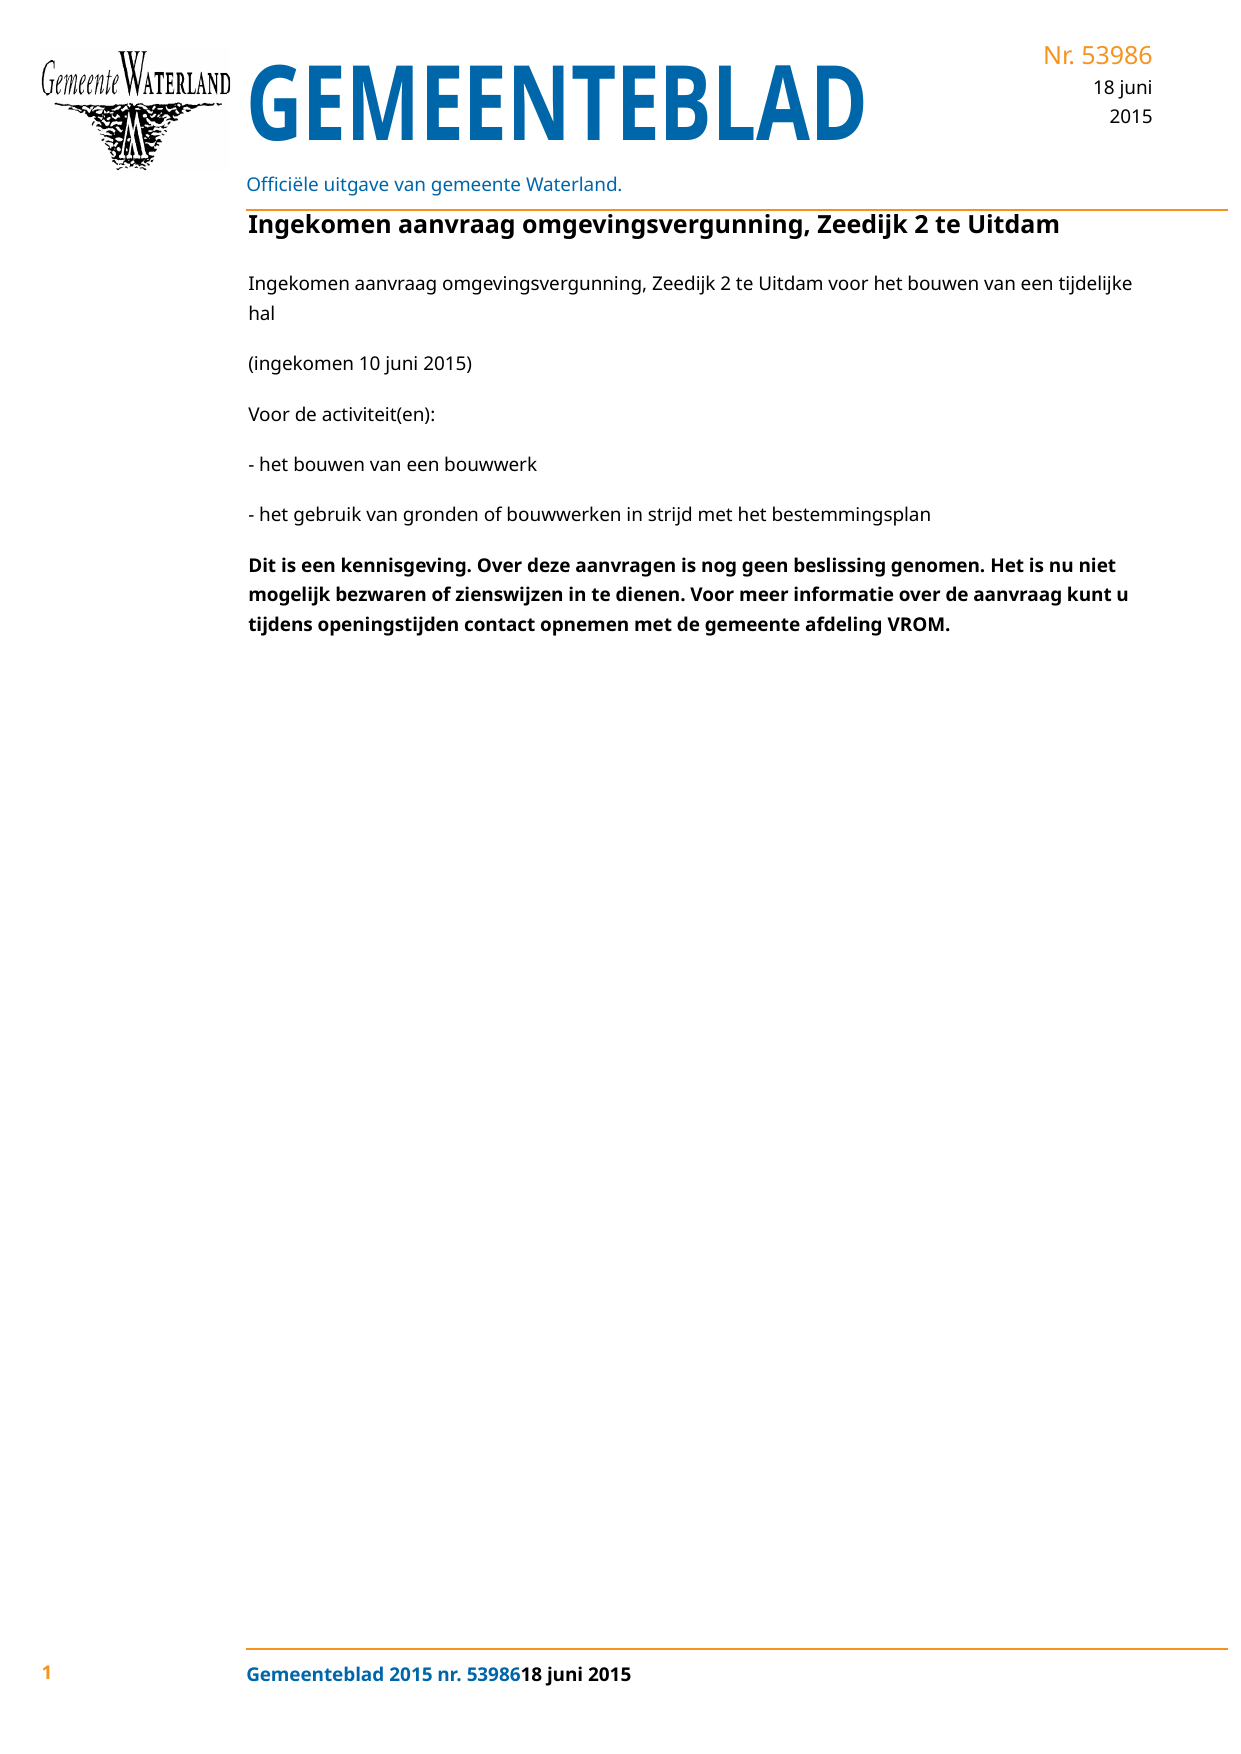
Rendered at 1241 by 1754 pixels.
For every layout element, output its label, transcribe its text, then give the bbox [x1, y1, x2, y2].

picture [41, 47, 231, 172]
text (ingekomen 10 juni 2015) [248, 350, 1152, 376]
text Ingekomen aanvraag omgevingsvergunning, Zeedijk 2 te Uitdam [248, 211, 1152, 241]
text Dit is een kennisgeving. Over deze aanvragen is nog geen beslissing genomen. Het is nu niet mogelijk bezwaren of zienswijzen in te dienen. Voor meer informatie over de aanvraag kunt u tijdens openingstijden contact opnemen met de gemeente afdeling VROM. [248, 552, 1152, 637]
text Voor de activiteit(en): [248, 401, 1152, 426]
text - het gebruik van gronden of bouwwerken in strijd met het bestemmingsplan [248, 502, 1152, 527]
text - het bouwen van een bouwwerk [248, 451, 1152, 477]
text Ingekomen aanvraag omgevingsvergunning, Zeedijk 2 te Uitdam voor het bouwen van een tijdelijke hal [248, 270, 1152, 326]
